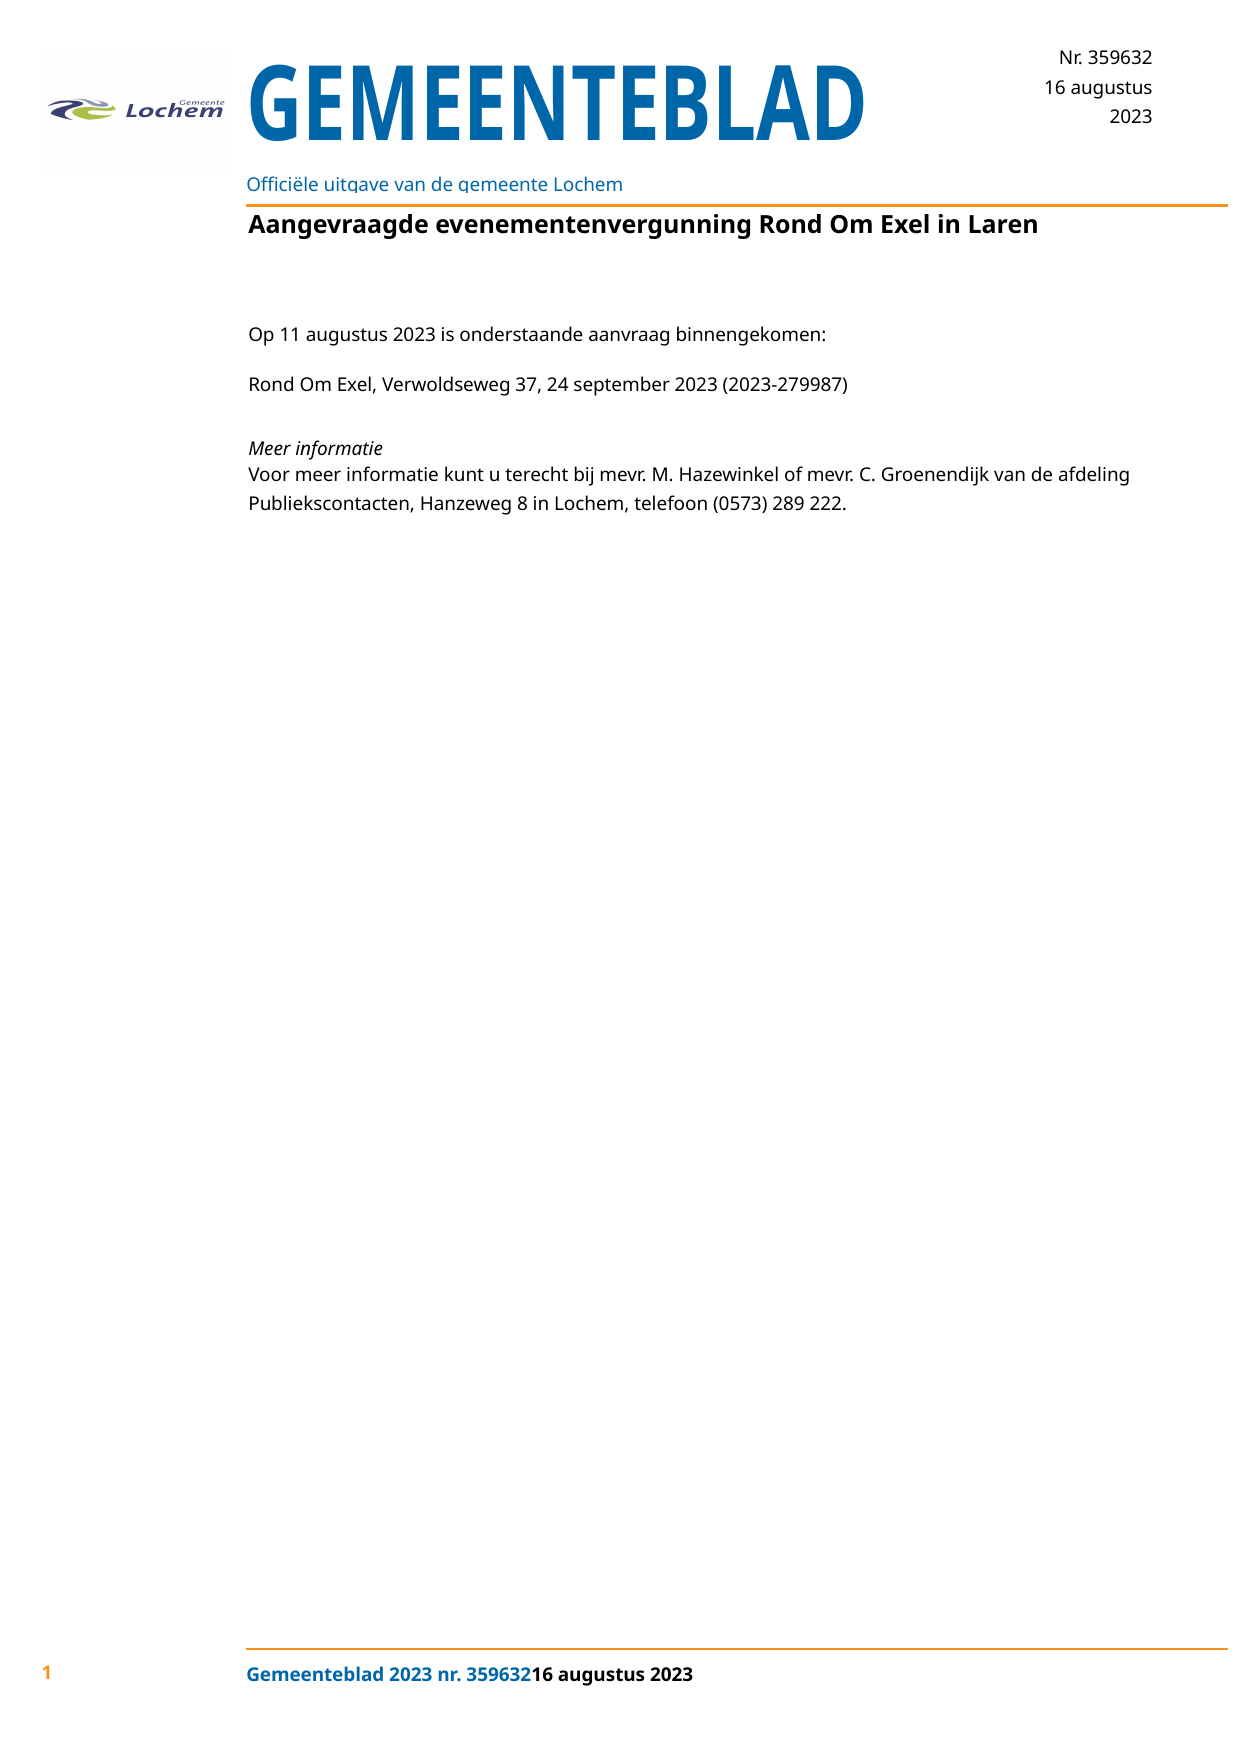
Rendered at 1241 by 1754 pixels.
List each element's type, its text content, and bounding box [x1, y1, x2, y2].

text Meer informatie [248, 435, 1152, 461]
text Voor meer informatie kunt u terecht bij mevr. M. Hazewinkel of mevr. C. Groenendijk van de afdeling Publiekscontacten, Hanzeweg 8 in Lochem, telefoon (0573) 289 222. [248, 461, 1152, 516]
picture [41, 47, 231, 172]
text Aangevraagde evenementenvergunning Rond Om Exel in Laren [248, 207, 1152, 241]
text Rond Om Exel, Verwoldseweg 37, 24 september 2023 (2023-279987) [248, 371, 1152, 397]
text Op 11 augustus 2023 is onderstaande aanvraag binnengekomen: [248, 321, 1152, 346]
